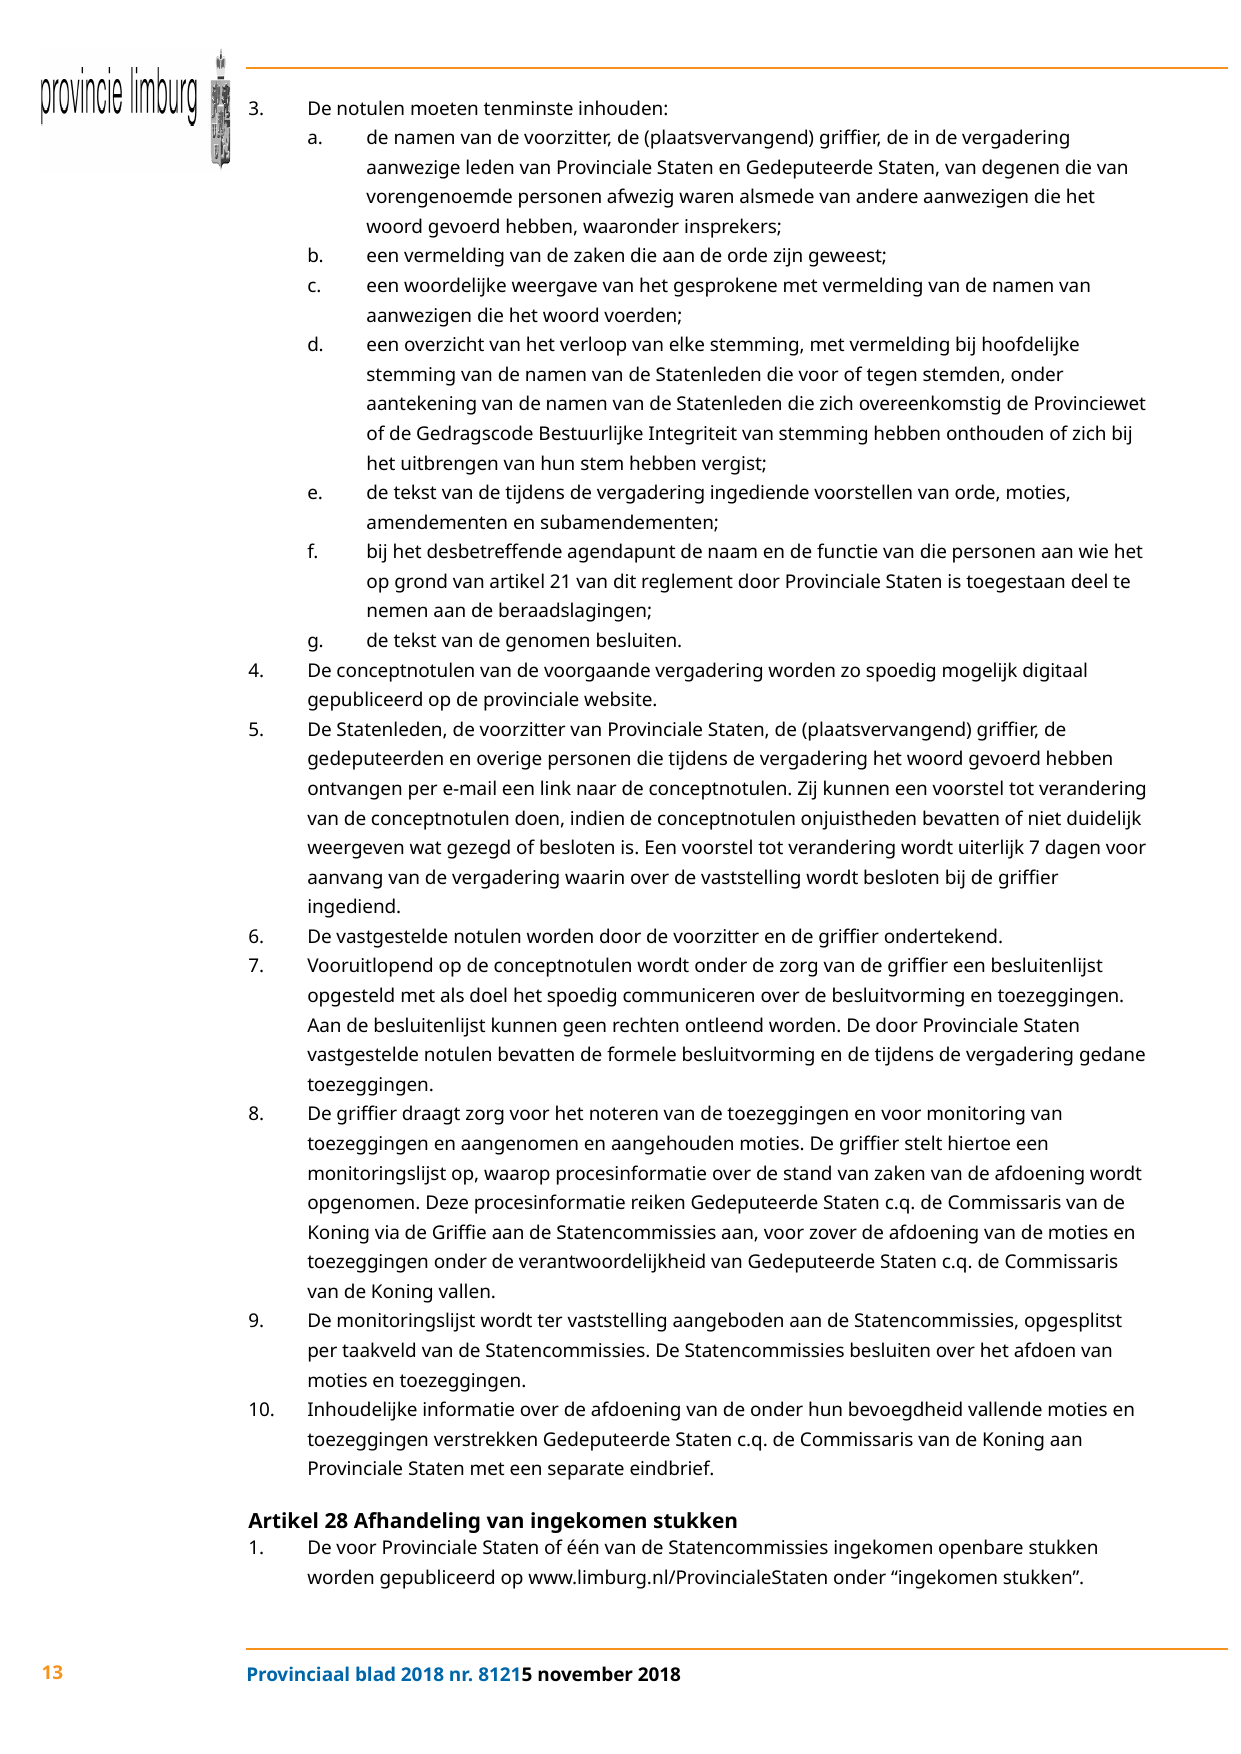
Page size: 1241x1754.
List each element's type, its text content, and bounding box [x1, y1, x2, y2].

list Vooruitlopend op de conceptnotulen wordt onder de zorg van de griffier een besluitenlijst opgesteld met als doel het spoedig communiceren over de besluitvorming en toezeggingen. Aan de besluitenlijst kunnen geen rechten ontleend worden. De door Provinciale Staten vastgestelde notulen bevatten de formele besluitvorming en de tijdens de vergadering gedane toezeggingen. [248, 953, 1152, 1097]
list De Statenleden, de voorzitter van Provinciale Staten, de (plaatsvervangend) griffier, de gedeputeerden en overige personen die tijdens de vergadering het woord gevoerd hebben ontvangen per e-mail een link naar de conceptnotulen. Zij kunnen een voorstel tot verandering van de conceptnotulen doen, indien de conceptnotulen onjuistheden bevatten of niet duidelijk weergeven wat gezegd of besloten is. Een voorstel tot verandering wordt uiterlijk 7 dagen voor aanvang van de vergadering waarin over de vaststelling wordt besloten bij de griffier ingediend. [248, 716, 1152, 919]
list De griffier draagt zorg voor het noteren van de toezeggingen en voor monitoring van toezeggingen en aangenomen en aangehouden moties. De griffier stelt hiertoe een monitoringslijst op, waarop procesinformatie over de stand van zaken van de afdoening wordt opgenomen. Deze procesinformatie reiken Gedeputeerde Staten c.q. de Commissaris van de Koning via de Griffie aan de Statencommissies aan, voor zover de afdoening van de moties en toezeggingen onder de verantwoordelijkheid van Gedeputeerde Staten c.q. de Commissaris van de Koning vallen. [248, 1101, 1152, 1304]
list De notulen moeten tenminste inhouden: [248, 95, 1152, 121]
list De monitoringslijst wordt ter vaststelling aangeboden aan de Statencommissies, opgesplitst per taakveld van de Statencommissies. De Statencommissies besluiten over het afdoen van moties en toezeggingen. [248, 1308, 1152, 1393]
list de namen van de voorzitter, de (plaatsvervangend) griffier, de in de vergadering aanwezige leden van Provinciale Staten en Gedeputeerde Staten, van degenen die van vorengenoemde personen afwezig waren alsmede van andere aanwezigen die het woord gevoerd hebben, waaronder insprekers; [307, 124, 1152, 239]
list De conceptnotulen van de voorgaande vergadering worden zo spoedig mogelijk digitaal gepubliceerd op de provinciale website. [248, 657, 1152, 712]
list een vermelding van de zaken die aan de orde zijn geweest; [307, 243, 1152, 268]
list een woordelijke weergave van het gesprokene met vermelding van de namen van aanwezigen die het woord voerden; [307, 272, 1152, 328]
list de tekst van de genomen besluiten. [307, 627, 1152, 653]
picture [41, 47, 231, 172]
text Artikel 28 Afhandeling van ingekomen stukken [248, 1506, 1152, 1534]
list een overzicht van het verloop van elke stemming, met vermelding bij hoofdelijke stemming van de namen van de Statenleden die voor of tegen stemden, onder aantekening van de namen van de Statenleden die zich overeenkomstig de Provinciewet of de Gedragscode Bestuurlijke Integriteit van stemming hebben onthouden of zich bij het uitbrengen van hun stem hebben vergist; [307, 331, 1152, 476]
list Inhoudelijke informatie over de afdoening van de onder hun bevoegdheid vallende moties en toezeggingen verstrekken Gedeputeerde Staten c.q. de Commissaris van de Koning aan Provinciale Staten met een separate eindbrief. [248, 1396, 1152, 1481]
list De voor Provinciale Staten of één van de Statencommissies ingekomen openbare stukken worden gepubliceerd op www.limburg.nl/ProvincialeStaten onder “ingekomen stukken”. [248, 1534, 1152, 1590]
list de tekst van de tijdens de vergadering ingediende voorstellen van orde, moties, amendementen en subamendementen; [307, 479, 1152, 535]
list bij het desbetreffende agendapunt de naam en de functie van die personen aan wie het op grond van artikel 21 van dit reglement door Provinciale Staten is toegestaan deel te nemen aan de beraadslagingen; [307, 538, 1152, 623]
list De vastgestelde notulen worden door de voorzitter en de griffier ondertekend. [248, 923, 1152, 949]
